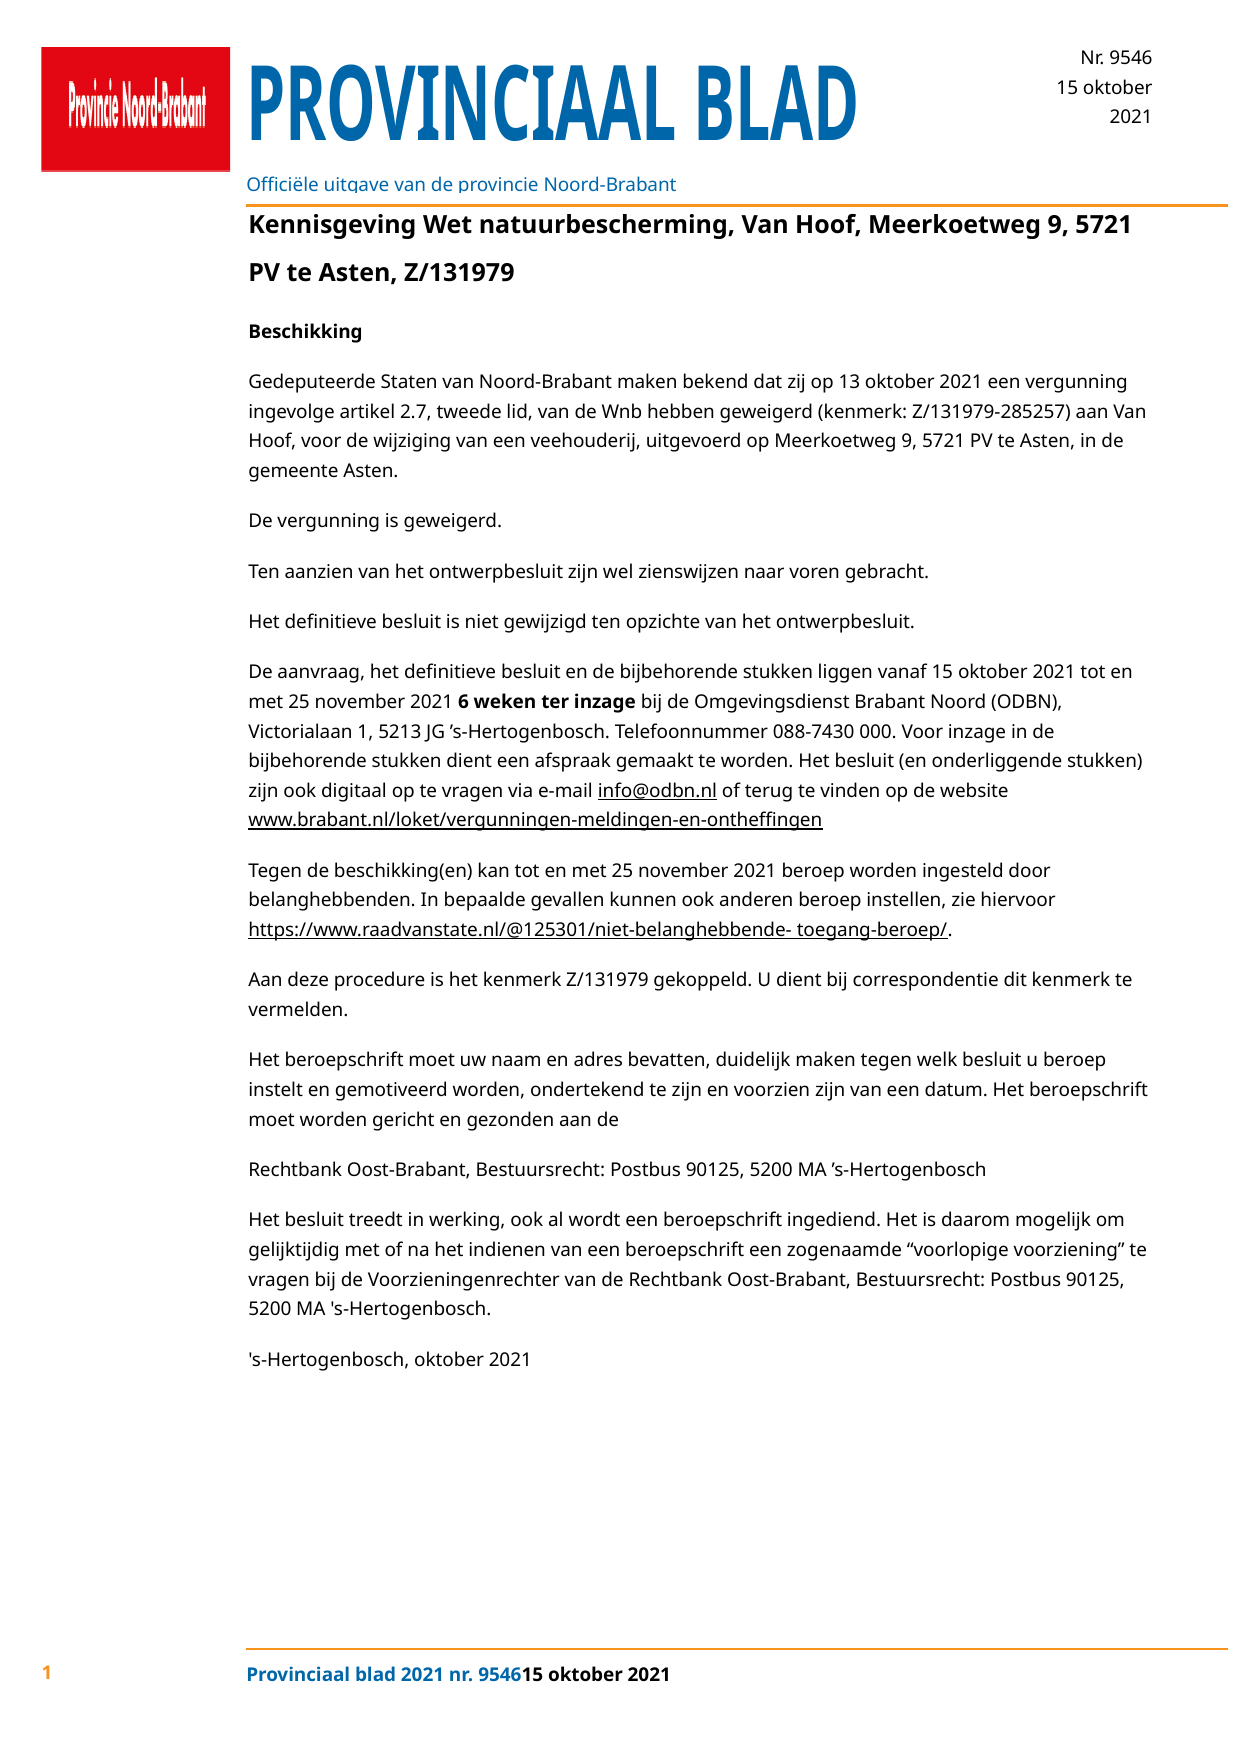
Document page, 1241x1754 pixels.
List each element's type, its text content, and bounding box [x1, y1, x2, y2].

picture [41, 47, 231, 172]
text Tegen de beschikking(en) kan tot en met 25 november 2021 beroep worden ingesteld door belanghebbenden. In bepaalde gevallen kunnen ook anderen beroep instellen, zie hiervoor https://www.raadvanstate.nl/@125301/niet-belanghebbende- toegang-beroep/. [248, 857, 1152, 942]
text 's-Hertogenbosch, oktober 2021 [248, 1346, 1152, 1372]
text De vergunning is geweigerd. [248, 507, 1152, 533]
text Het beroepschrift moet uw naam en adres bevatten, duidelijk maken tegen welk besluit u beroep instelt en gemotiveerd worden, ondertekend te zijn en voorzien zijn van een datum. Het beroepschrift moet worden gericht en gezonden aan de [248, 1047, 1152, 1132]
text Het besluit treedt in werking, ook al wordt een beroepschrift ingediend. Het is daarom mogelijk om gelijktijdig met of na het indienen van een beroepschrift een zogenaamde “voorlopige voorziening” te vragen bij de Voorzieningenrechter van de Rechtbank Oost-Brabant, Bestuursrecht: Postbus 90125, 5200 MA 's-Hertogenbosch. [248, 1207, 1152, 1321]
text De aanvraag, het definitieve besluit en de bijbehorende stukken liggen vanaf 15 oktober 2021 tot en met 25 november 2021 6 weken ter inzage bij de Omgevingsdienst Brabant Noord (ODBN), Victorialaan 1, 5213 JG ’s-Hertogenbosch. Telefoonnummer 088-7430 000. Voor inzage in de bijbehorende stukken dient een afspraak gemaakt te worden. Het besluit (en onderliggende stukken) zijn ook digitaal op te vragen via e-mail info@odbn.nl of terug te vinden op de website www.brabant.nl/loket/vergunningen-meldingen-en-ontheffingen [248, 659, 1152, 832]
text Het definitieve besluit is niet gewijzigd ten opzichte van het ontwerpbesluit. [248, 608, 1152, 634]
text Rechtbank Oost-Brabant, Bestuursrecht: Postbus 90125, 5200 MA ’s-Hertogenbosch [248, 1156, 1152, 1182]
text Gedeputeerde Staten van Noord-Brabant maken bekend dat zij op 13 oktober 2021 een vergunning ingevolge artikel 2.7, tweede lid, van de Wnb hebben geweigerd (kenmerk: Z/131979-285257) aan Van Hoof, voor de wijziging van een veehouderij, uitgevoerd op Meerkoetweg 9, 5721 PV te Asten, in de gemeente Asten. [248, 368, 1152, 483]
text Aan deze procedure is het kenmerk Z/131979 gekoppeld. U dient bij correspondentie dit kenmerk te vermelden. [248, 967, 1152, 1022]
text Ten aanzien van het ontwerpbesluit zijn wel zienswijzen naar voren gebracht. [248, 558, 1152, 584]
text Beschikking [248, 318, 1152, 344]
text Kennisgeving Wet natuurbescherming, Van Hoof, Meerkoetweg 9, 5721 PV te Asten, Z/131979 [248, 207, 1152, 288]
